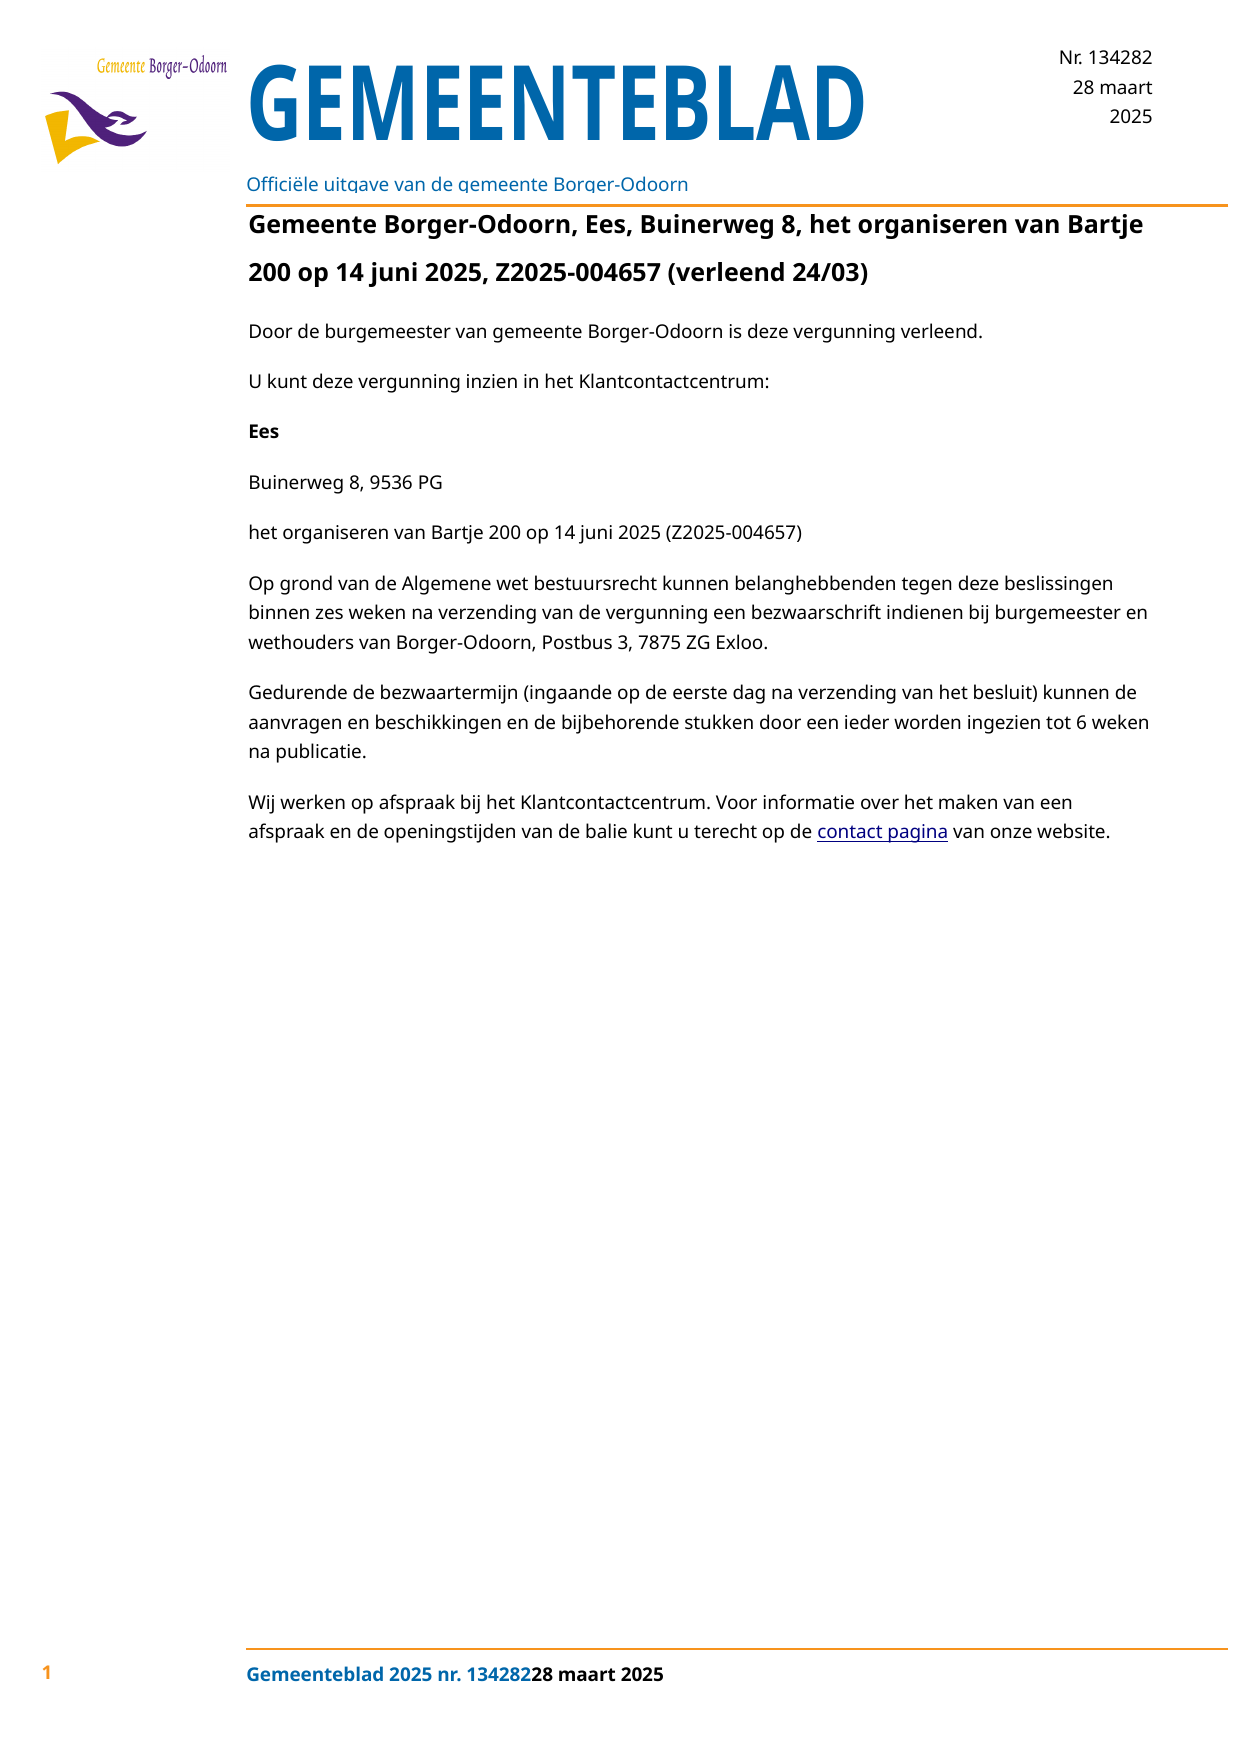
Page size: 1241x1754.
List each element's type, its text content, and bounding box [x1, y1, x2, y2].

picture [41, 47, 231, 172]
text Gemeente Borger-Odoorn, Ees, Buinerweg 8, het organiseren van Bartje 200 op 14 juni 2025, Z2025-004657 (verleend 24/03) [248, 207, 1152, 288]
text Ees [248, 419, 1152, 444]
text Gedurende de bezwaartermijn (ingaande op de eerste dag na verzending van het besluit) kunnen de aanvragen en beschikkingen en de bijbehorende stukken door een ieder worden ingezien tot 6 weken na publicatie. [248, 679, 1152, 764]
text U kunt deze vergunning inzien in het Klantcontactcentrum: [248, 368, 1152, 394]
text het organiseren van Bartje 200 op 14 juni 2025 (Z2025-004657) [248, 519, 1152, 545]
text Op grond van de Algemene wet bestuursrecht kunnen belanghebbenden tegen deze beslissingen binnen zes weken na verzending van de vergunning een bezwaarschrift indienen bij burgemeester en wethouders van Borger-Odoorn, Postbus 3, 7875 ZG Exloo. [248, 570, 1152, 655]
text Wij werken op afspraak bij het Klantcontactcentrum. Voor informatie over het maken van een afspraak en de openingstijden van de balie kunt u terecht op de contact pagina van onze website. [248, 789, 1152, 844]
text Door de burgemeester van gemeente Borger-Odoorn is deze vergunning verleend. [248, 318, 1152, 344]
text Buinerweg 8, 9536 PG [248, 469, 1152, 495]
